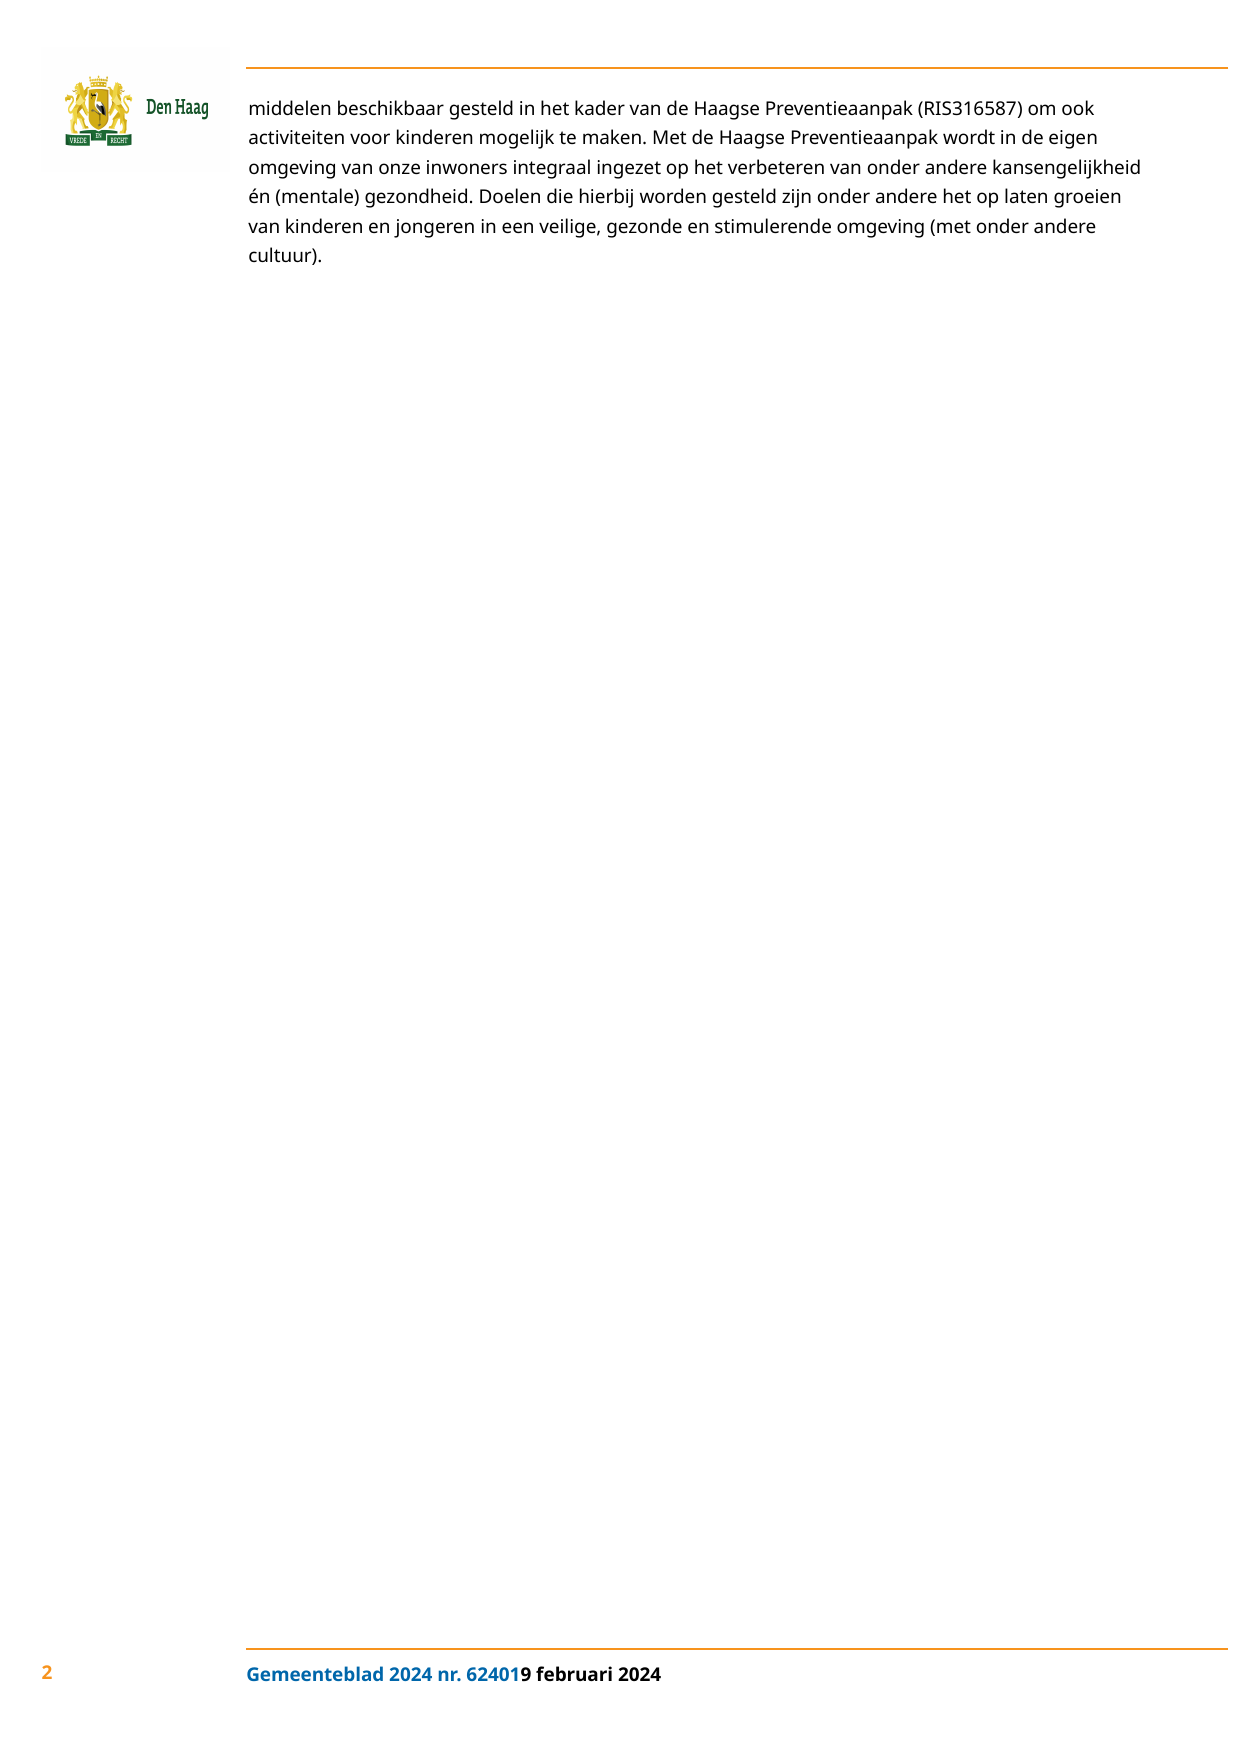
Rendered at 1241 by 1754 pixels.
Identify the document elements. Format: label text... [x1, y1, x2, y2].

text middelen beschikbaar gesteld in het kader van de Haagse Preventieaanpak (RIS316587​) om ook activiteiten voor kinderen mogelijk te maken. Met de Haagse Preventieaanpak wordt in de eigen omgeving van onze inwoners integraal ingezet op het verbeteren van onder andere kansengelijkheid én (mentale) gezondheid. Doelen die hierbij worden gesteld zijn onder andere het op laten groeien van kinderen en jongeren in een veilige, gezonde en stimulerende omgeving (met onder andere cultuur). [248, 95, 1152, 268]
picture [41, 47, 231, 172]
